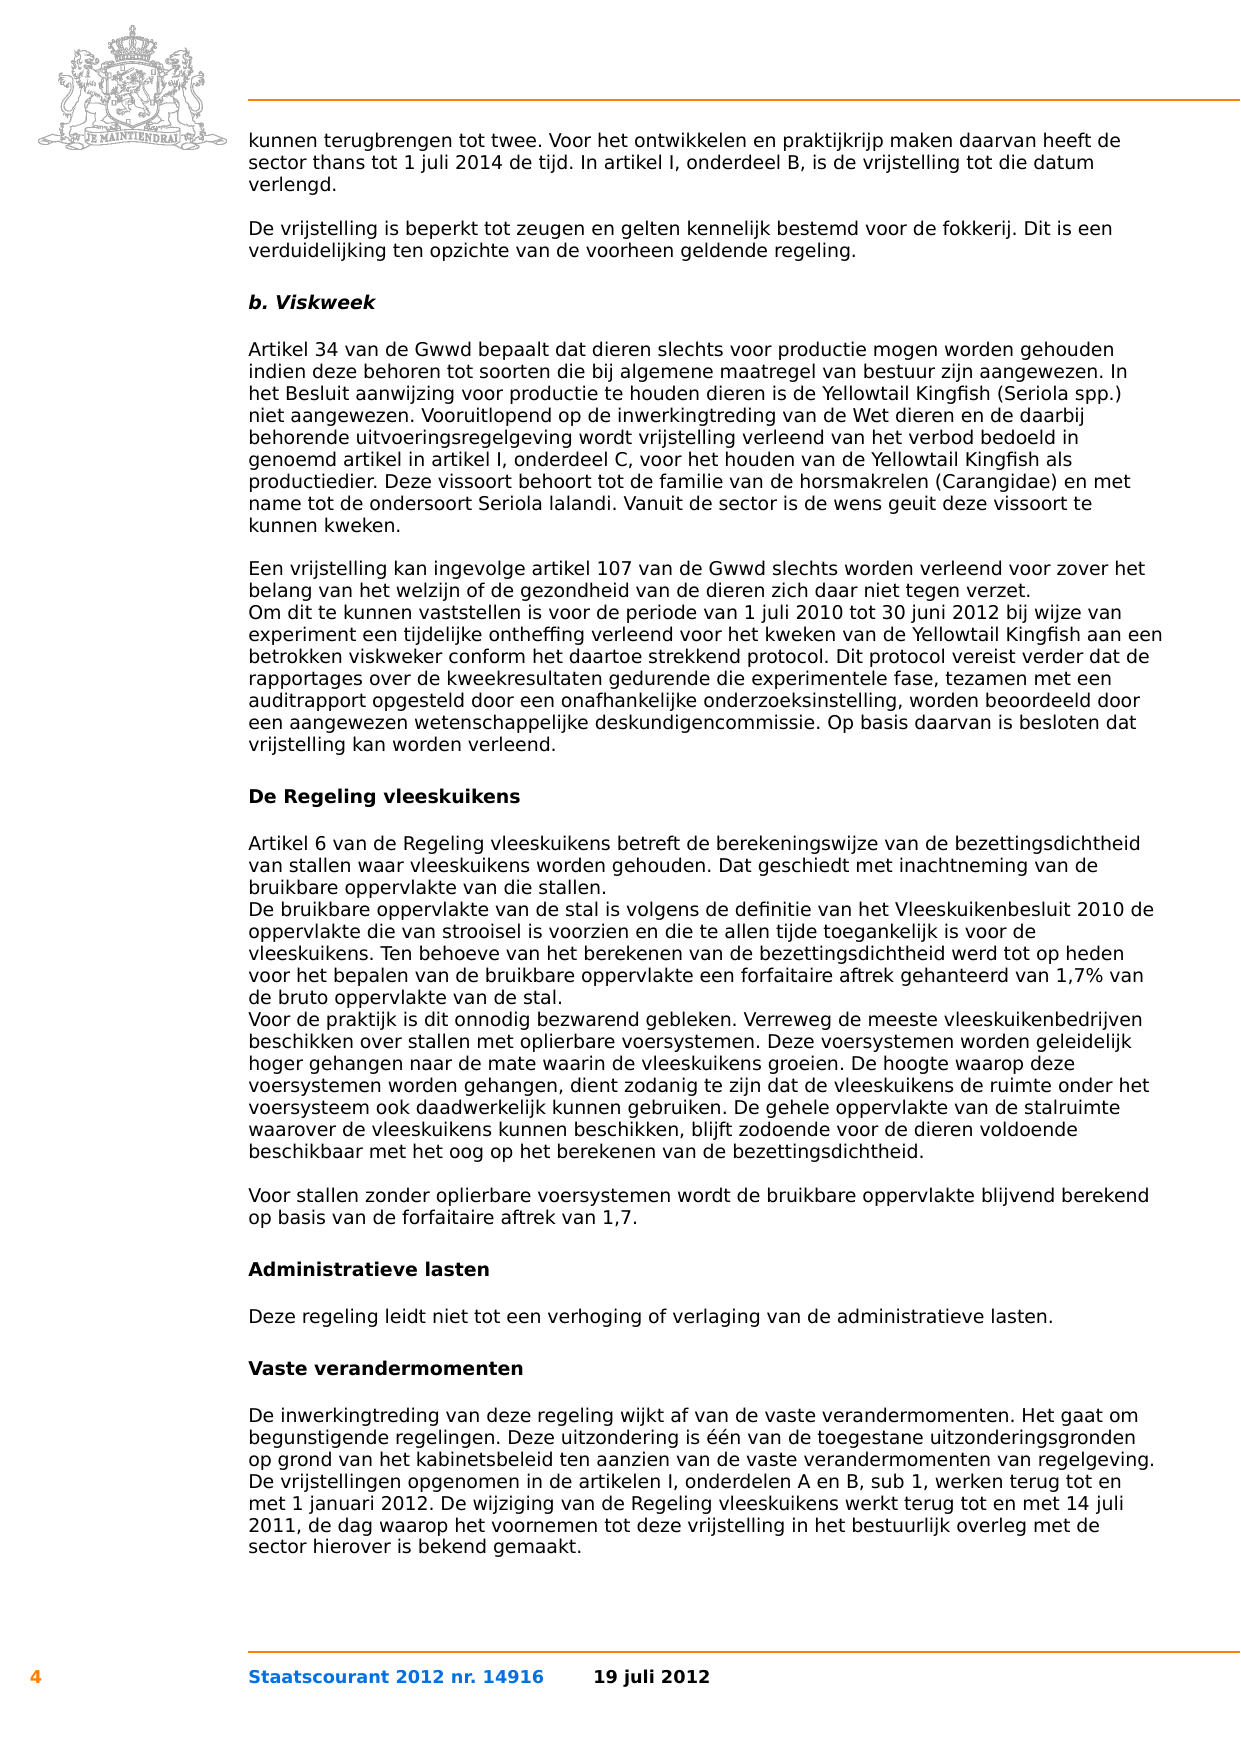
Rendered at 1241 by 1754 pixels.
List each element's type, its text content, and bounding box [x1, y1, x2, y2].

text De vrijstelling is beperkt tot zeugen en gelten kennelijk bestemd voor de fokkerij. Dit is een verduidelijking ten opzichte van de voorheen geldende regeling. [248, 218, 1163, 262]
text Deze regeling leidt niet tot een verhoging of verlaging van de administratieve lasten. [248, 1306, 1163, 1328]
text De vrijstellingen opgenomen in de artikelen I, onderdelen A en B, sub 1, werken terug tot en met 1 januari 2012. De wijziging van de Regeling vleeskuikens werkt terug tot en met 14 juli 2011, de dag waarop het voornemen tot deze vrijstelling in het bestuurlijk overleg met de sector hierover is bekend gemaakt. [248, 1471, 1163, 1558]
subtitle De Regeling vleeskuikens [248, 786, 1163, 808]
subtitle Administratieve lasten [248, 1259, 1163, 1281]
subtitle Vaste verandermomenten [248, 1358, 1163, 1379]
text Artikel 6 van de Regeling vleeskuikens betreft de berekeningswijze van de bezettingsdichtheid van stallen waar vleeskuikens worden gehouden. Dat geschiedt met inachtneming van de bruikbare oppervlakte van die stallen. [248, 833, 1163, 899]
text Artikel 34 van de Gwwd bepaalt dat dieren slechts voor productie mogen worden gehouden indien deze behoren tot soorten die bij algemene maatregel van bestuur zijn aangewezen. In het Besluit aanwijzing voor productie te houden dieren is de Yellowtail Kingfish (Seriola spp.) niet aangewezen. Vooruitlopend op de inwerkingtreding van de Wet dieren en de daarbij behorende uitvoeringsregelgeving wordt vrijstelling verleend van het verbod bedoeld in genoemd artikel in artikel I, onderdeel C, voor het houden van de Yellowtail Kingfish als productiedier. Deze vissoort behoort tot de familie van de horsmakrelen (Carangidae) en met name tot de ondersoort Seriola lalandi. Vanuit de sector is de wens geuit deze vissoort te kunnen kweken. [248, 339, 1163, 536]
text Voor stallen zonder oplierbare voersystemen wordt de bruikbare oppervlakte blijvend berekend op basis van de forfaitaire aftrek van 1,7. [248, 1185, 1163, 1229]
subtitle b. Viskweek [248, 292, 1163, 314]
text Om dit te kunnen vaststellen is voor de periode van 1 juli 2010 tot 30 juni 2012 bij wijze van experiment een tijdelijke ontheffing verleend voor het kweken van de Yellowtail Kingfish aan een betrokken viskweker conform het daartoe strekkend protocol. Dit protocol vereist verder dat de rapportages over de kweekresultaten gedurende die experimentele fase, tezamen met een auditrapport opgesteld door een onafhankelijke onderzoeksinstelling, worden beoordeeld door een aangewezen wetenschappelijke deskundigencommissie. Op basis daarvan is besloten dat vrijstelling kan worden verleend. [248, 602, 1163, 756]
text De bruikbare oppervlakte van de stal is volgens de definitie van het Vleeskuikenbesluit 2010 de oppervlakte die van strooisel is voorzien en die te allen tijde toegankelijk is voor de vleeskuikens. Ten behoeve van het berekenen van de bezettingsdichtheid werd tot op heden voor het bepalen van de bruikbare oppervlakte een forfaitaire aftrek gehanteerd van 1,7% van de bruto oppervlakte van de stal. [248, 899, 1163, 1009]
picture [38, 25, 227, 150]
text kunnen terugbrengen tot twee. Voor het ontwikkelen en praktijkrijp maken daarvan heeft de sector thans tot 1 juli 2014 de tijd. In artikel I, onderdeel B, is de vrijstelling tot die datum verlengd. [248, 130, 1163, 196]
text Een vrijstelling kan ingevolge artikel 107 van de Gwwd slechts worden verleend voor zover het belang van het welzijn of de gezondheid van de dieren zich daar niet tegen verzet. [248, 558, 1163, 602]
text Voor de praktijk is dit onnodig bezwarend gebleken. Verreweg de meeste vleeskuikenbedrijven beschikken over stallen met oplierbare voersystemen. Deze voersystemen worden geleidelijk hoger gehangen naar de mate waarin de vleeskuikens groeien. De hoogte waarop deze voersystemen worden gehangen, dient zodanig te zijn dat de vleeskuikens de ruimte onder het voersysteem ook daadwerkelijk kunnen gebruiken. De gehele oppervlakte van de stalruimte waarover de vleeskuikens kunnen beschikken, blijft zodoende voor de dieren voldoende beschikbaar met het oog op het berekenen van de bezettingsdichtheid. [248, 1009, 1163, 1163]
text De inwerkingtreding van deze regeling wijkt af van de vaste verandermomenten. Het gaat om begunstigende regelingen. Deze uitzondering is één van de toegestane uitzonderingsgronden op grond van het kabinetsbeleid ten aanzien van de vaste verandermomenten van regelgeving. [248, 1404, 1163, 1471]
